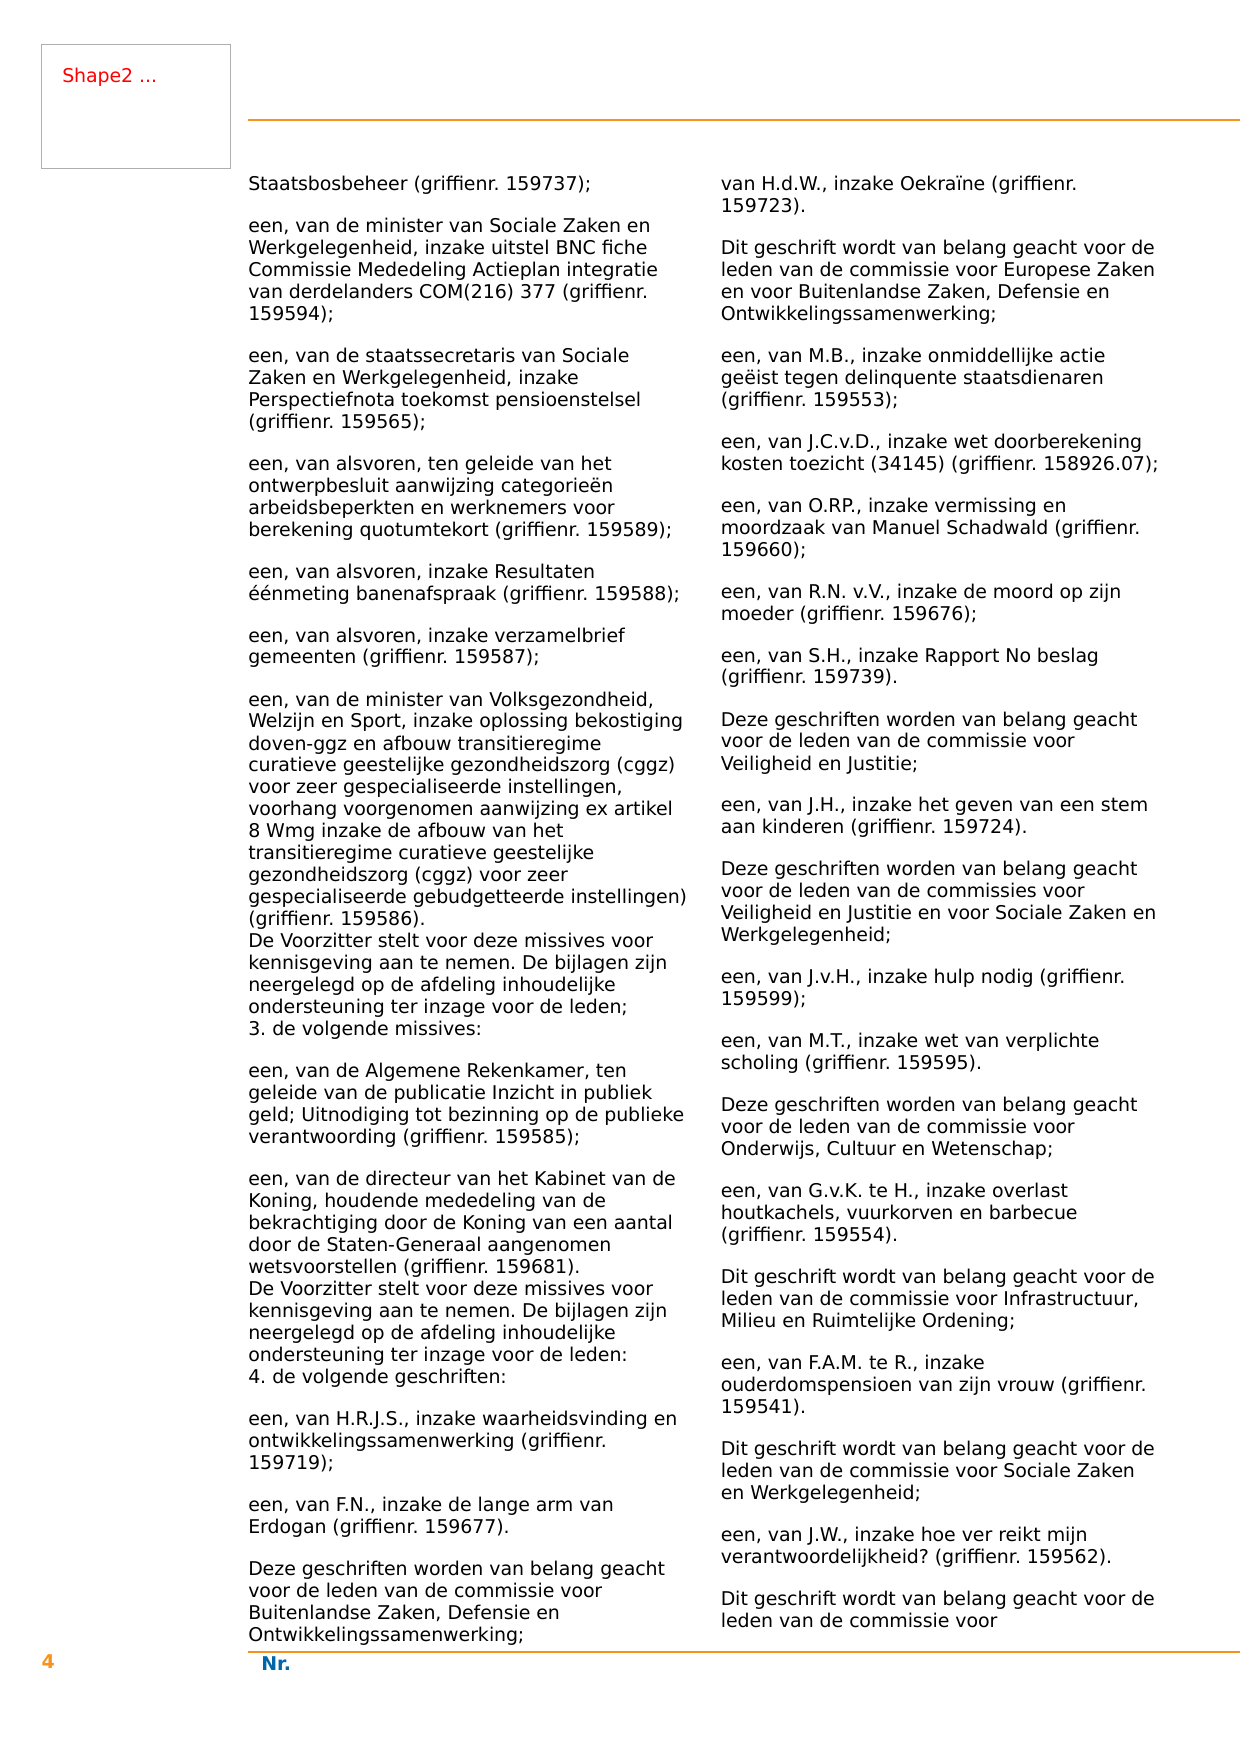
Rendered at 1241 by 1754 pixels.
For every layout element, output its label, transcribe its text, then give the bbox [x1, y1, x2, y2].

text Dit geschrift wordt van belang geacht voor de leden van de commissie voor Europese Zaken en voor Buitenlandse Zaken, Defensie en Ontwikkelingssamenwerking; [721, 237, 1163, 325]
text een, van H.R.J.S., inzake waarheidsvinding en ontwikkelingssamenwerking (griffienr. 159719); [248, 1408, 691, 1474]
text een, van G.v.K. te H., inzake overlast houtkachels, vuurkorven en barbecue (griffienr. 159554). [721, 1180, 1163, 1246]
text een, van J.H., inzake het geven van een stem aan kinderen (griffienr. 159724). [721, 794, 1163, 838]
text De Voorzitter stelt voor deze missives voor kennisgeving aan te nemen. De bijlagen zijn neergelegd op de afdeling inhoudelijke ondersteuning ter inzage voor de leden; [248, 930, 691, 1018]
text een, van R.N. v.V., inzake de moord op zijn moeder (griffienr. 159676); [721, 581, 1163, 624]
text een, van alsvoren, inzake Resultaten éénmeting banenafspraak (griffienr. 159588); [248, 561, 691, 604]
text van H.d.W., inzake Oekraïne (griffienr. 159723). [721, 173, 1163, 217]
text 4. de volgende geschriften: [248, 1366, 691, 1388]
text Dit geschrift wordt van belang geacht voor de leden van de commissie voor Infrastructuur, Milieu en Ruimtelijke Ordening; [721, 1266, 1163, 1332]
text een, van J.v.H., inzake hulp nodig (griffienr. 159599); [721, 966, 1163, 1010]
text een, van de minister van Sociale Zaken en Werkgelegenheid, inzake uitstel BNC fiche Commissie Mededeling Actieplan integratie van derdelanders COM(216) 377 (griffienr. 159594); [248, 215, 691, 325]
text een, van de staatssecretaris van Sociale Zaken en Werkgelegenheid, inzake Perspectiefnota toekomst pensioenstelsel (griffienr. 159565); [248, 345, 691, 433]
text een, van O.RP., inzake vermissing en moordzaak van Manuel Schadwald (griffienr. 159660); [721, 494, 1163, 561]
text een, van alsvoren, inzake verzamelbrief gemeenten (griffienr. 159587); [248, 624, 691, 668]
text een, van M.T., inzake wet van verplichte scholing (griffienr. 159595). [721, 1030, 1163, 1074]
text Deze geschriften worden van belang geacht voor de leden van de commissies voor Veiligheid en Justitie en voor Sociale Zaken en Werkgelegenheid; [721, 858, 1163, 946]
text een, van de minister van Volksgezondheid, Welzijn en Sport, inzake oplossing bekostiging doven-ggz en afbouw transitieregime curatieve geestelijke gezondheidszorg (cggz) voor zeer gespecialiseerde instellingen, voorhang voorgenomen aanwijzing ex artikel 8 Wmg inzake de afbouw van het transitieregime curatieve geestelijke gezondheidszorg (cggz) voor zeer gespecialiseerde gebudgetteerde instellingen) (griffienr. 159586). [248, 688, 691, 930]
text een, van de directeur van het Kabinet van de Koning, houdende mededeling van de bekrachtiging door de Koning van een aantal door de Staten-Generaal aangenomen wetsvoorstellen (griffienr. 159681). [248, 1168, 691, 1278]
text De Voorzitter stelt voor deze missives voor kennisgeving aan te nemen. De bijlagen zijn neergelegd op de afdeling inhoudelijke ondersteuning ter inzage voor de leden: [248, 1278, 691, 1366]
text een, van de Algemene Rekenkamer, ten geleide van de publicatie Inzicht in publiek geld; Uitnodiging tot bezinning op de publieke verantwoording (griffienr. 159585); [248, 1060, 691, 1148]
text een, van M.B., inzake onmiddellijke actie geëist tegen delinquente staatsdienaren (griffienr. 159553); [721, 345, 1163, 411]
text een, van alsvoren, ten geleide van het ontwerpbesluit aanwijzing categorieën arbeidsbeperkten en werknemers voor berekening quotumtekort (griffienr. 159589); [248, 453, 691, 541]
text een, van J.W., inzake hoe ver reikt mijn verantwoordelijkheid? (griffienr. 159562). [721, 1524, 1163, 1568]
text Deze geschriften worden van belang geacht voor de leden van de commissie voor Onderwijs, Cultuur en Wetenschap; [721, 1094, 1163, 1160]
text Dit geschrift wordt van belang geacht voor de leden van de commissie voor Sociale Zaken en Werkgelegenheid; [721, 1438, 1163, 1504]
text een, van S.H., inzake Rapport No beslag (griffienr. 159739). [721, 644, 1163, 688]
text Deze geschriften worden van belang geacht voor de leden van de commissie voor Buitenlandse Zaken, Defensie en Ontwikkelingssamenwerking; [248, 1558, 691, 1646]
text een, van F.N., inzake de lange arm van Erdogan (griffienr. 159677). [248, 1494, 691, 1538]
text een, van F.A.M. te R., inzake ouderdomspensioen van zijn vrouw (griffienr. 159541). [721, 1352, 1163, 1418]
text Deze geschriften worden van belang geacht voor de leden van de commissie voor Veiligheid en Justitie; [721, 708, 1163, 774]
text een, van J.C.v.D., inzake wet doorberekening kosten toezicht (34145) (griffienr. 158926.07); [721, 431, 1163, 474]
text Dit geschrift wordt van belang geacht voor de leden van de commissie voor [721, 1588, 1163, 1632]
text Staatsbosbeheer (griffienr. 159737); [248, 173, 691, 195]
text 3. de volgende missives: [248, 1018, 691, 1040]
